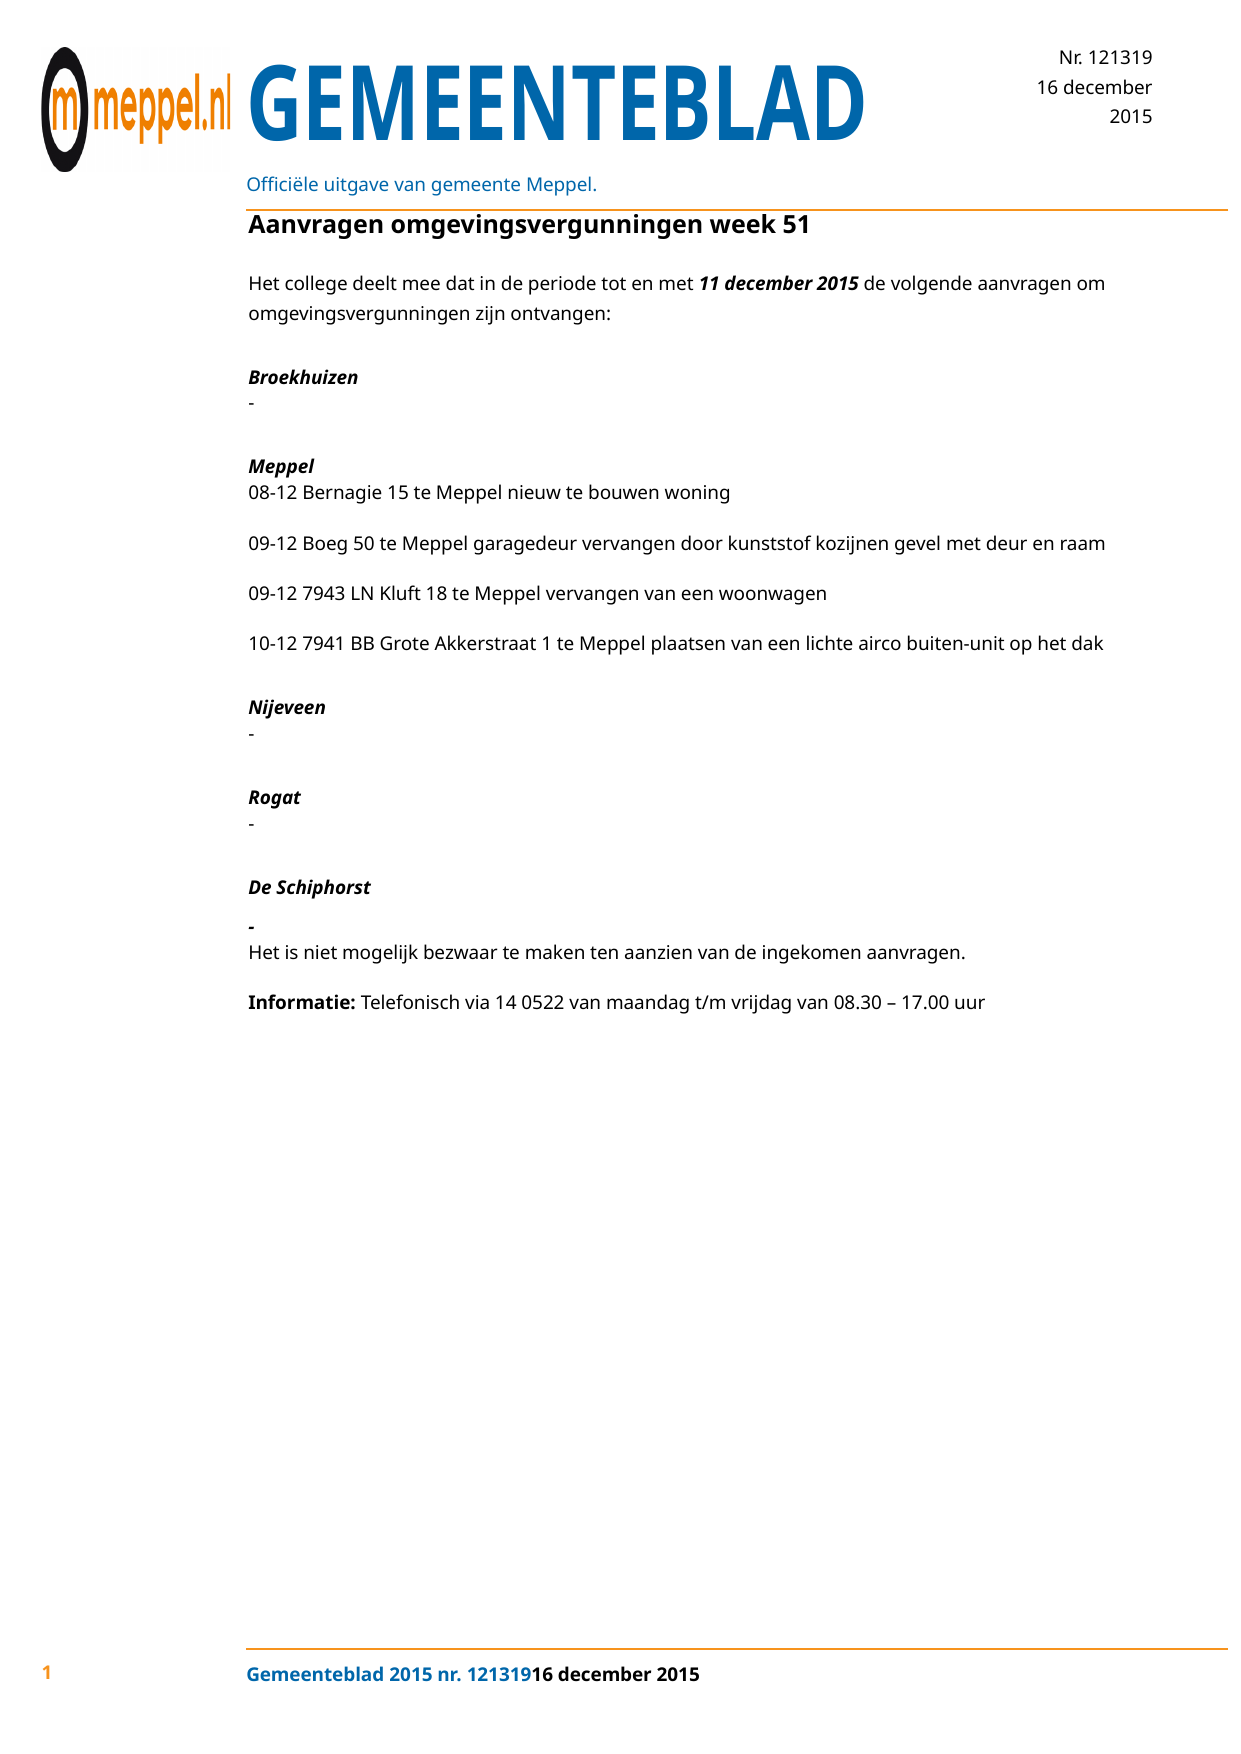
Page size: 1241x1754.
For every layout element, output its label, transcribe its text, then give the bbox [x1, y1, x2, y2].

text 10-12 7941 BB Grote Akkerstraat 1 te Meppel plaatsen van een lichte airco buiten-unit op het dak [248, 631, 1152, 656]
text 09-12 Boeg 50 te Meppel garagedeur vervangen door kunststof kozijnen gevel met deur en raam [248, 530, 1152, 555]
text Het is niet mogelijk bezwaar te maken ten aanzien van de ingekomen aanvragen. [248, 939, 1152, 964]
text - [248, 389, 1152, 415]
text Broekhuizen [248, 364, 1152, 389]
text Rogat [248, 784, 1152, 810]
text - [248, 810, 1152, 836]
text - [248, 720, 1152, 746]
text - [248, 913, 1152, 939]
text Het college deelt mee dat in de periode tot en met 11 december 2015 de volgende aanvragen om omgevingsvergunningen zijn ontvangen: [248, 270, 1152, 326]
text Informatie: Telefonisch via 14 0522 van maandag t/m vrijdag van 08.30 – 17.00 uur [248, 989, 1152, 1015]
text Aanvragen omgevingsvergunningen week 51 [248, 211, 1152, 241]
picture [41, 47, 231, 172]
text 09-12 7943 LN Kluft 18 te Meppel vervangen van een woonwagen [248, 580, 1152, 606]
text 08-12 Bernagie 15 te Meppel nieuw te bouwen woning [248, 479, 1152, 505]
text De Schiphorst [248, 874, 1152, 899]
text Nijeveen [248, 694, 1152, 720]
text Meppel [248, 453, 1152, 479]
